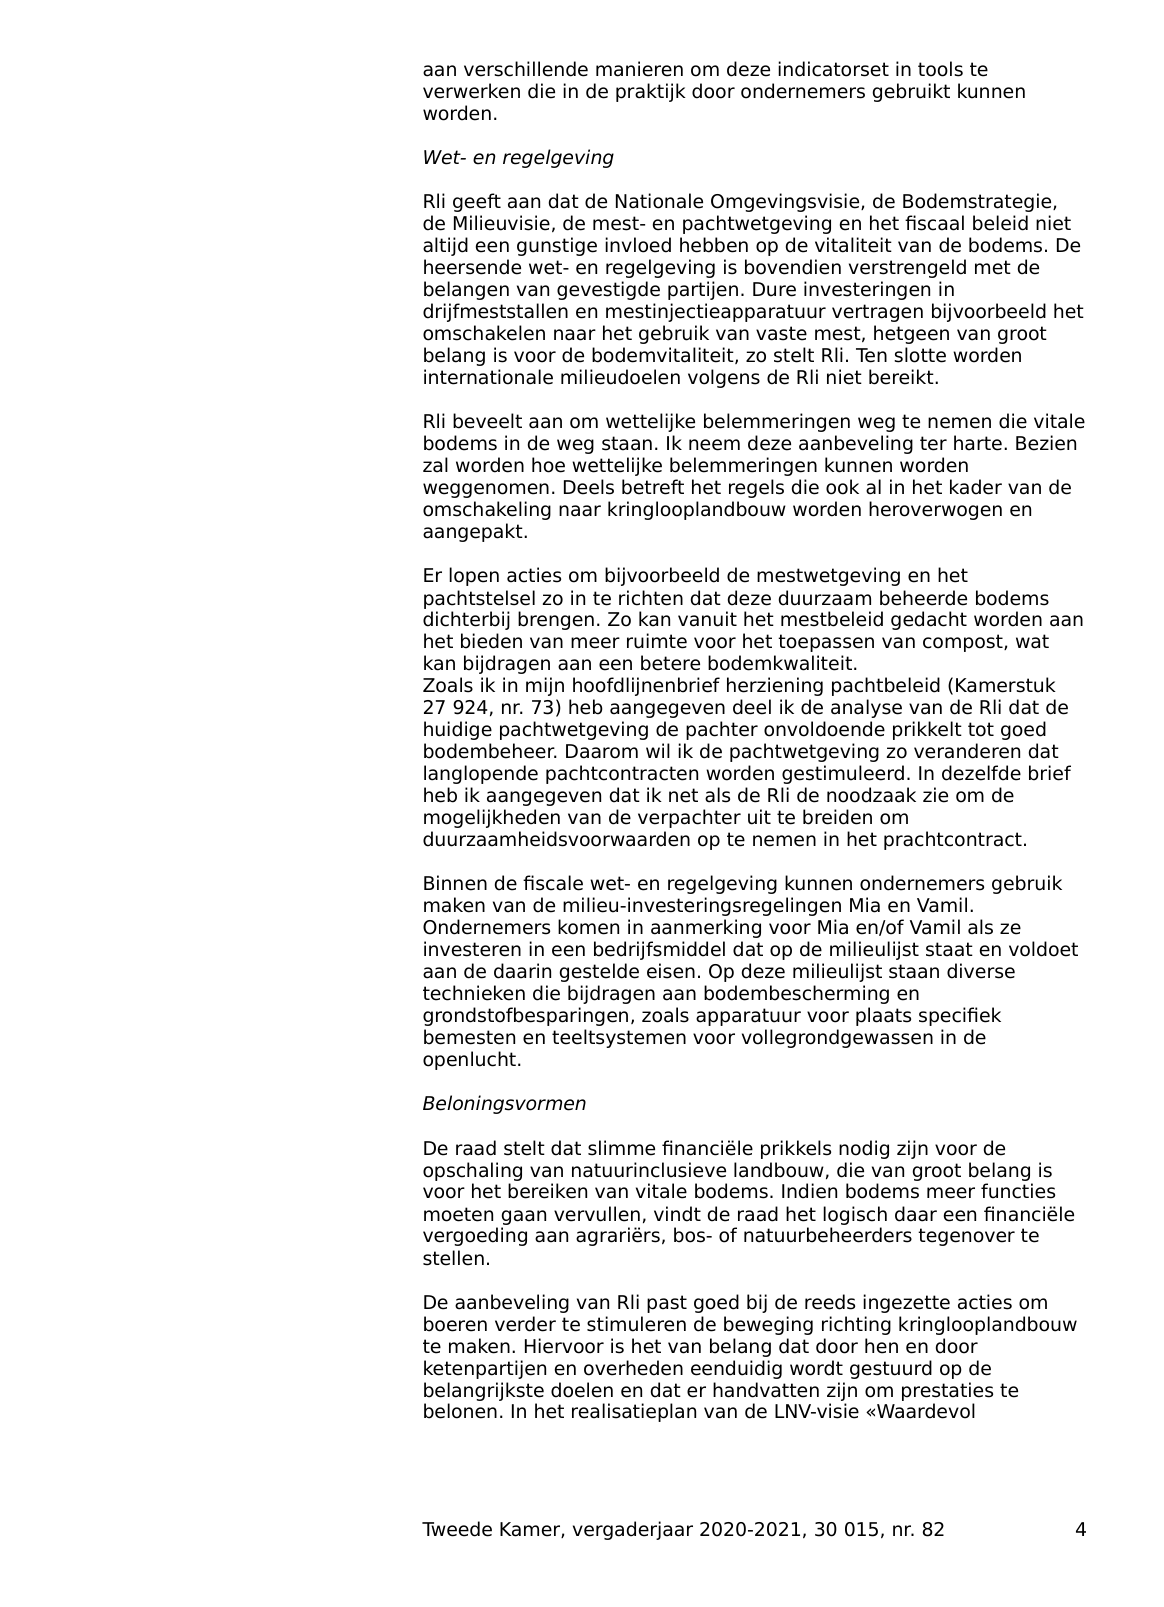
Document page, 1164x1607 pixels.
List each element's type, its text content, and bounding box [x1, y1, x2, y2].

text De aanbeveling van Rli past goed bij de reeds ingezette acties om boeren verder te stimuleren de beweging richting kringlooplandbouw te maken. Hiervoor is het van belang dat door hen en door ketenpartijen en overheden eenduidig wordt gestuurd op de belangrijkste doelen en dat er handvatten zijn om prestaties te belonen. In het realisatieplan van de LNV-visie «Waardevol [422, 1292, 1087, 1423]
text De raad stelt dat slimme financiële prikkels nodig zijn voor de opschaling van natuurinclusieve landbouw, die van groot belang is voor het bereiken van vitale bodems. Indien bodems meer functies moeten gaan vervullen, vindt de raad het logisch daar een financiële vergoeding aan agrariërs, bos- of natuurbeheerders tegenover te stellen. [422, 1137, 1087, 1269]
text Zoals ik in mijn hoofdlijnenbrief herziening pachtbeleid (Kamerstuk 27 924, nr. 73) heb aangegeven deel ik de analyse van de Rli dat de huidige pachtwetgeving de pachter onvoldoende prikkelt tot goed bodembeheer. Daarom wil ik de pachtwetgeving zo veranderen dat langlopende pachtcontracten worden gestimuleerd. In dezelfde brief heb ik aangegeven dat ik net als de Rli de noodzaak zie om de mogelijkheden van de verpachter uit te breiden om duurzaamheidsvoorwaarden op te nemen in het prachtcontract. [422, 675, 1087, 851]
text Binnen de fiscale wet- en regelgeving kunnen ondernemers gebruik maken van de milieu-investeringsregelingen Mia en Vamil. Ondernemers komen in aanmerking voor Mia en/of Vamil als ze investeren in een bedrijfsmiddel dat op de milieulijst staat en voldoet aan de daarin gestelde eisen. Op deze milieulijst staan diverse technieken die bijdragen aan bodembescherming en grondstofbesparingen, zoals apparatuur voor plaats specifiek bemesten en teeltsystemen voor vollegrondgewassen in de openlucht. [422, 873, 1087, 1071]
subtitle Wet- en regelgeving [422, 147, 1087, 169]
subtitle Beloningsvormen [422, 1093, 1087, 1115]
text Rli geeft aan dat de Nationale Omgevingsvisie, de Bodemstrategie, de Milieuvisie, de mest- en pachtwetgeving en het fiscaal beleid niet altijd een gunstige invloed hebben op de vitaliteit van de bodems. De heersende wet- en regelgeving is bovendien verstrengeld met de belangen van gevestigde partijen. Dure investeringen in drijfmeststallen en mestinjectieapparatuur vertragen bijvoorbeeld het omschakelen naar het gebruik van vaste mest, hetgeen van groot belang is voor de bodemvitaliteit, zo stelt Rli. Ten slotte worden internationale milieudoelen volgens de Rli niet bereikt. [422, 191, 1087, 389]
text Rli beveelt aan om wettelijke belemmeringen weg te nemen die vitale bodems in de weg staan. Ik neem deze aanbeveling ter harte. Bezien zal worden hoe wettelijke belemmeringen kunnen worden weggenomen. Deels betreft het regels die ook al in het kader van de omschakeling naar kringlooplandbouw worden heroverwogen en aangepakt. [422, 411, 1087, 543]
text Er lopen acties om bijvoorbeeld de mestwetgeving en het pachtstelsel zo in te richten dat deze duurzaam beheerde bodems dichterbij brengen. Zo kan vanuit het mestbeleid gedacht worden aan het bieden van meer ruimte voor het toepassen van compost, wat kan bijdragen aan een betere bodemkwaliteit. [422, 565, 1087, 675]
text aan verschillende manieren om deze indicatorset in tools te verwerken die in de praktijk door ondernemers gebruikt kunnen worden. [422, 59, 1087, 125]
